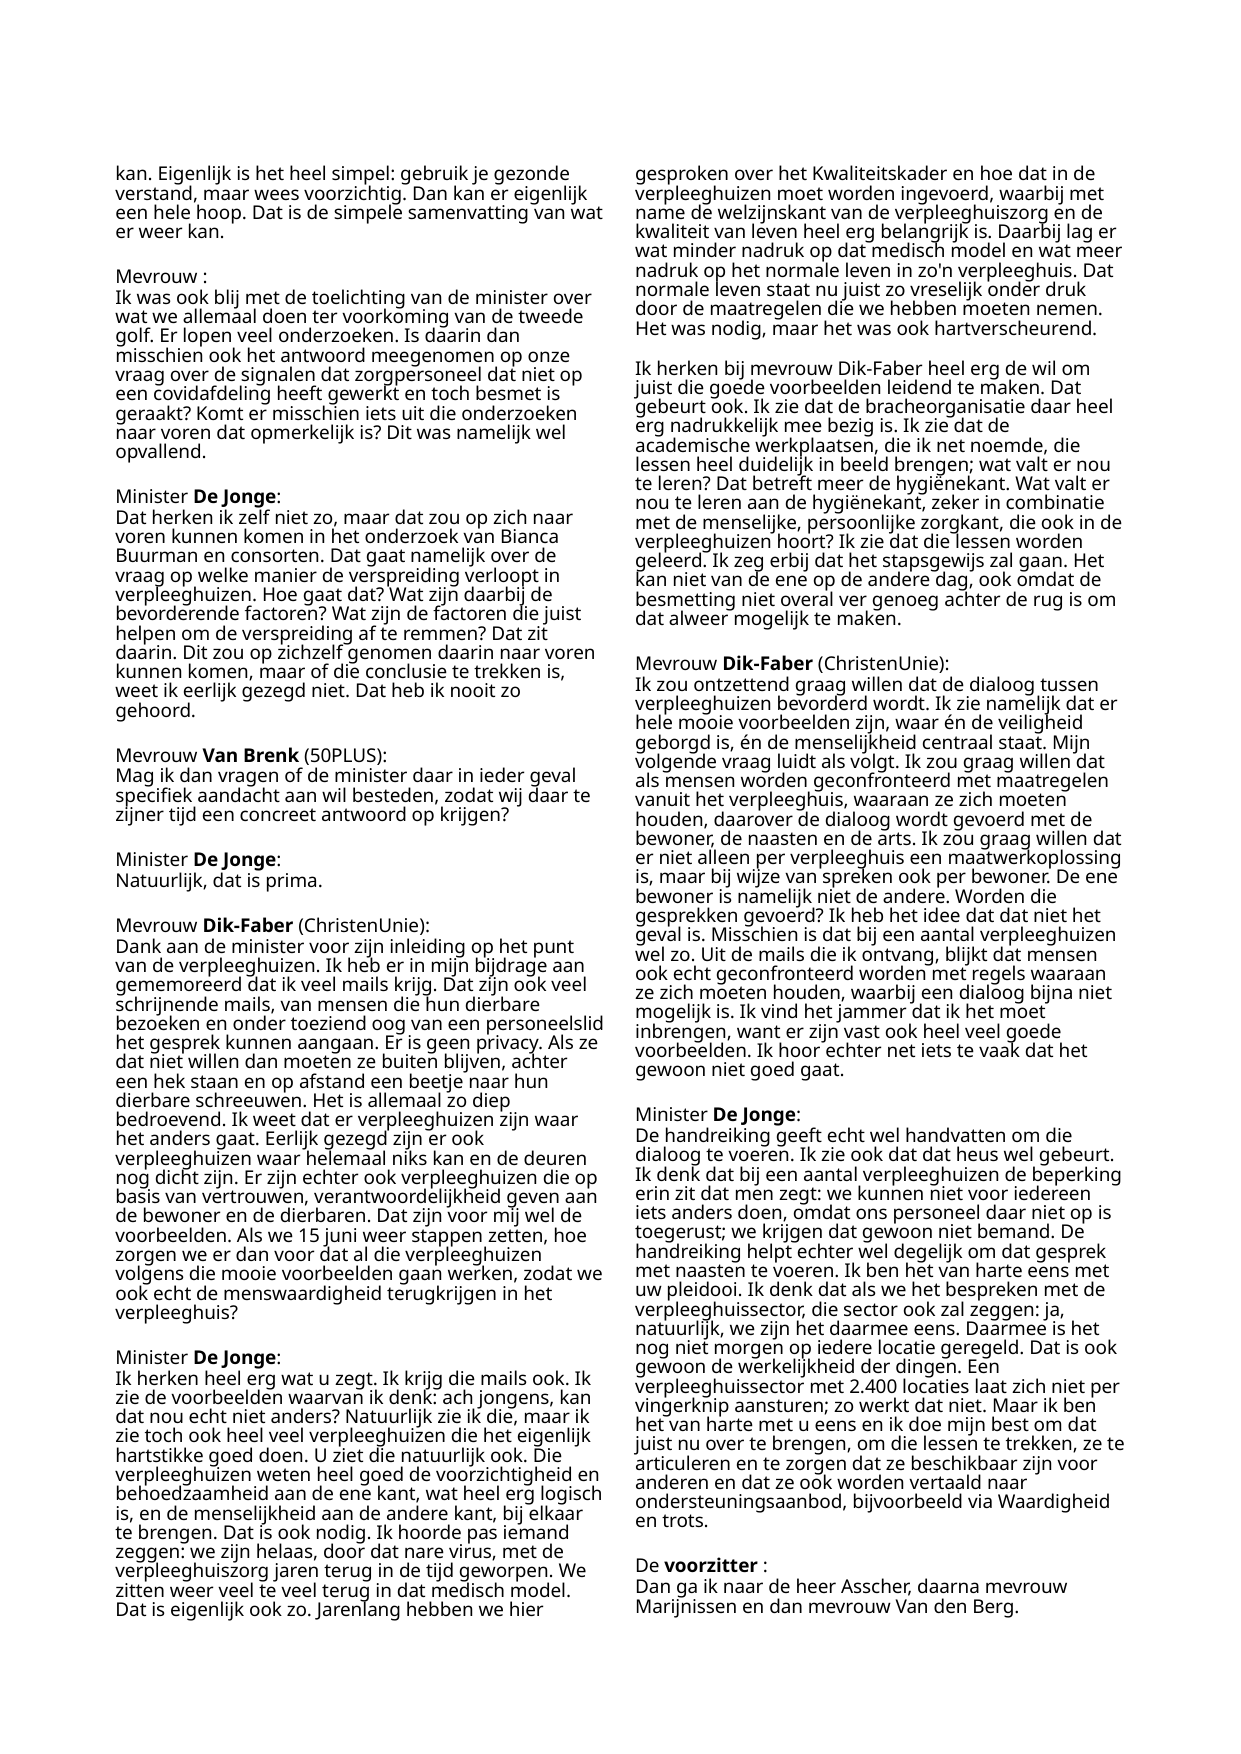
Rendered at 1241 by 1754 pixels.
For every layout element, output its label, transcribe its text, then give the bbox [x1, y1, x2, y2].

text Ik herken bij mevrouw Dik-Faber heel erg de wil om juist die goede voorbeelden leidend te maken. Dat gebeurt ook. Ik zie dat de bracheorganisatie daar heel erg nadrukkelijk mee bezig is. Ik zie dat de academische werkplaatsen, die ik net noemde, die lessen heel duidelijk in beeld brengen; wat valt er nou te leren? Dat betreft meer de hygiënekant. Wat valt er nou te leren aan de hygiënekant, zeker in combinatie met de menselijke, persoonlijke zorgkant, die ook in de verpleeghuizen hoort? Ik zie dat die lessen worden geleerd. Ik zeg erbij dat het stapsgewijs zal gaan. Het kan niet van de ene op de andere dag, ook omdat de besmetting niet overal ver genoeg achter de rug is om dat alweer mogelijk te maken. [635, 359, 1125, 629]
text Mag ik dan vragen of de minister daar in ieder geval specifiek aandacht aan wil besteden, zodat wij daar te zijner tijd een concreet antwoord op krijgen? [115, 767, 605, 825]
text Mevrouw Dik-Faber (ChristenUnie): [115, 912, 605, 938]
text Minister De Jonge: [115, 483, 605, 509]
text Ik was ook blij met de toelichting van de minister over wat we allemaal doen ter voorkoming van de tweede golf. Er lopen veel onderzoeken. Is daarin dan misschien ook het antwoord meegenomen op onze vraag over de signalen dat zorgpersoneel dat niet op een covidafdeling heeft gewerkt en toch besmet is geraakt? Komt er misschien iets uit die onderzoeken naar voren dat opmerkelijk is? Dit was namelijk wel opvallend. [115, 289, 605, 462]
text Natuurlijk, dat is prima. [115, 872, 605, 891]
text De handreiking geeft echt wel handvatten om die dialoog te voeren. Ik zie ook dat dat heus wel gebeurt. Ik denk dat bij een aantal verpleeghuizen de beperking erin zit dat men zegt: we kunnen niet voor iedereen iets anders doen, omdat ons personeel daar niet op is toegerust; we krijgen dat gewoon niet bemand. De handreiking helpt echter wel degelijk om dat gesprek met naasten te voeren. Ik ben het van harte eens met uw pleidooi. Ik denk dat als we het bespreken met de verpleeghuissector, die sector ook zal zeggen: ja, natuurlijk, we zijn het daarmee eens. Daarmee is het nog niet morgen op iedere locatie geregeld. Dat is ook gewoon de werkelijkheid der dingen. Een verpleeghuissector met 2.400 locaties laat zich niet per vingerknip aansturen; zo werkt dat niet. Maar ik ben het van harte met u eens en ik doe mijn best om dat juist nu over te brengen, om die lessen te trekken, ze te articuleren en te zorgen dat ze beschikbaar zijn voor anderen en dat ze ook worden vertaald naar ondersteuningsaanbod, bijvoorbeeld via Waardigheid en trots. [635, 1127, 1125, 1532]
text Ik herken heel erg wat u zegt. Ik krijg die mails ook. Ik zie de voorbeelden waarvan ik denk: ach jongens, kan dat nou echt niet anders? Natuurlijk zie ik die, maar ik zie toch ook heel veel verpleeghuizen die het eigenlijk hartstikke goed doen. U ziet die natuurlijk ook. Die verpleeghuizen weten heel goed de voorzichtigheid en behoedzaamheid aan de ene kant, wat heel erg logisch is, en de menselijkheid aan de andere kant, bij elkaar te brengen. Dat is ook nodig. Ik hoorde pas iemand zeggen: we zijn helaas, door dat nare virus, met de verpleeghuiszorg jaren terug in de tijd geworpen. We zitten weer veel te veel terug in dat medisch model. Dat is eigenlijk ook zo. Jarenlang hebben we hier [115, 1370, 605, 1620]
text Mevrouw Van Brenk (50PLUS): [115, 742, 605, 767]
text Minister De Jonge: [635, 1101, 1125, 1127]
text Dank aan de minister voor zijn inleiding op het punt van de verpleeghuizen. Ik heb er in mijn bijdrage aan gememoreerd dat ik veel mails krijg. Dat zijn ook veel schrijnende mails, van mensen die hun dierbare bezoeken en onder toeziend oog van een personeelslid het gesprek kunnen aangaan. Er is geen privacy. Als ze dat niet willen dan moeten ze buiten blijven, achter een hek staan en op afstand een beetje naar hun dierbare schreeuwen. Het is allemaal zo diep bedroevend. Ik weet dat er verpleeghuizen zijn waar het anders gaat. Eerlijk gezegd zijn er ook verpleeghuizen waar helemaal niks kan en de deuren nog dicht zijn. Er zijn echter ook verpleeghuizen die op basis van vertrouwen, verantwoordelijkheid geven aan de bewoner en de dierbaren. Dat zijn voor mij wel de voorbeelden. Als we 15 juni weer stappen zetten, hoe zorgen we er dan voor dat al die verpleeghuizen volgens die mooie voorbeelden gaan werken, zodat we ook echt de menswaardigheid terugkrijgen in het verpleeghuis? [115, 938, 605, 1323]
text gesproken over het Kwaliteitskader en hoe dat in de verpleeghuizen moet worden ingevoerd, waarbij met name de welzijnskant van de verpleeghuiszorg en de kwaliteit van leven heel erg belangrijk is. Daarbij lag er wat minder nadruk op dat medisch model en wat meer nadruk op het normale leven in zo'n verpleeghuis. Dat normale leven staat nu juist zo vreselijk onder druk door de maatregelen die we hebben moeten nemen. Het was nodig, maar het was ook hartverscheurend. [635, 165, 1125, 339]
text kan. Eigenlijk is het heel simpel: gebruik je gezonde verstand, maar wees voorzichtig. Dan kan er eigenlijk een hele hoop. Dat is de simpele samenvatting van wat er weer kan. [115, 165, 605, 242]
text Minister De Jonge: [115, 846, 605, 872]
text Dat herken ik zelf niet zo, maar dat zou op zich naar voren kunnen komen in het onderzoek van Bianca Buurman en consorten. Dat gaat namelijk over de vraag op welke manier de verspreiding verloopt in verpleeghuizen. Hoe gaat dat? Wat zijn daarbij de bevorderende factoren? Wat zijn de factoren die juist helpen om de verspreiding af te remmen? Dat zit daarin. Dit zou op zichzelf genomen daarin naar voren kunnen komen, maar of die conclusie te trekken is, weet ik eerlijk gezegd niet. Dat heb ik nooit zo gehoord. [115, 509, 605, 721]
text Mevrouw : [115, 263, 605, 289]
text Dan ga ik naar de heer Asscher, daarna mevrouw Marijnissen en dan mevrouw Van den Berg. [635, 1578, 1125, 1617]
text Minister De Jonge: [115, 1344, 605, 1370]
text De voorzitter : [635, 1553, 1125, 1578]
text Mevrouw Dik-Faber (ChristenUnie): [635, 650, 1125, 676]
text Ik zou ontzettend graag willen dat de dialoog tussen verpleeghuizen bevorderd wordt. Ik zie namelijk dat er hele mooie voorbeelden zijn, waar én de veiligheid geborgd is, én de menselijkheid centraal staat. Mijn volgende vraag luidt als volgt. Ik zou graag willen dat als mensen worden geconfronteerd met maatregelen vanuit het verpleeghuis, waaraan ze zich moeten houden, daarover de dialoog wordt gevoerd met de bewoner, de naasten en de arts. Ik zou graag willen dat er niet alleen per verpleeghuis een maatwerkoplossing is, maar bij wijze van spreken ook per bewoner. De ene bewoner is namelijk niet de andere. Worden die gesprekken gevoerd? Ik heb het idee dat dat niet het geval is. Misschien is dat bij een aantal verpleeghuizen wel zo. Uit de mails die ik ontvang, blijkt dat mensen ook echt geconfronteerd worden met regels waaraan ze zich moeten houden, waarbij een dialoog bijna niet mogelijk is. Ik vind het jammer dat ik het moet inbrengen, want er zijn vast ook heel veel goede voorbeelden. Ik hoor echter net iets te vaak dat het gewoon niet goed gaat. [635, 676, 1125, 1081]
